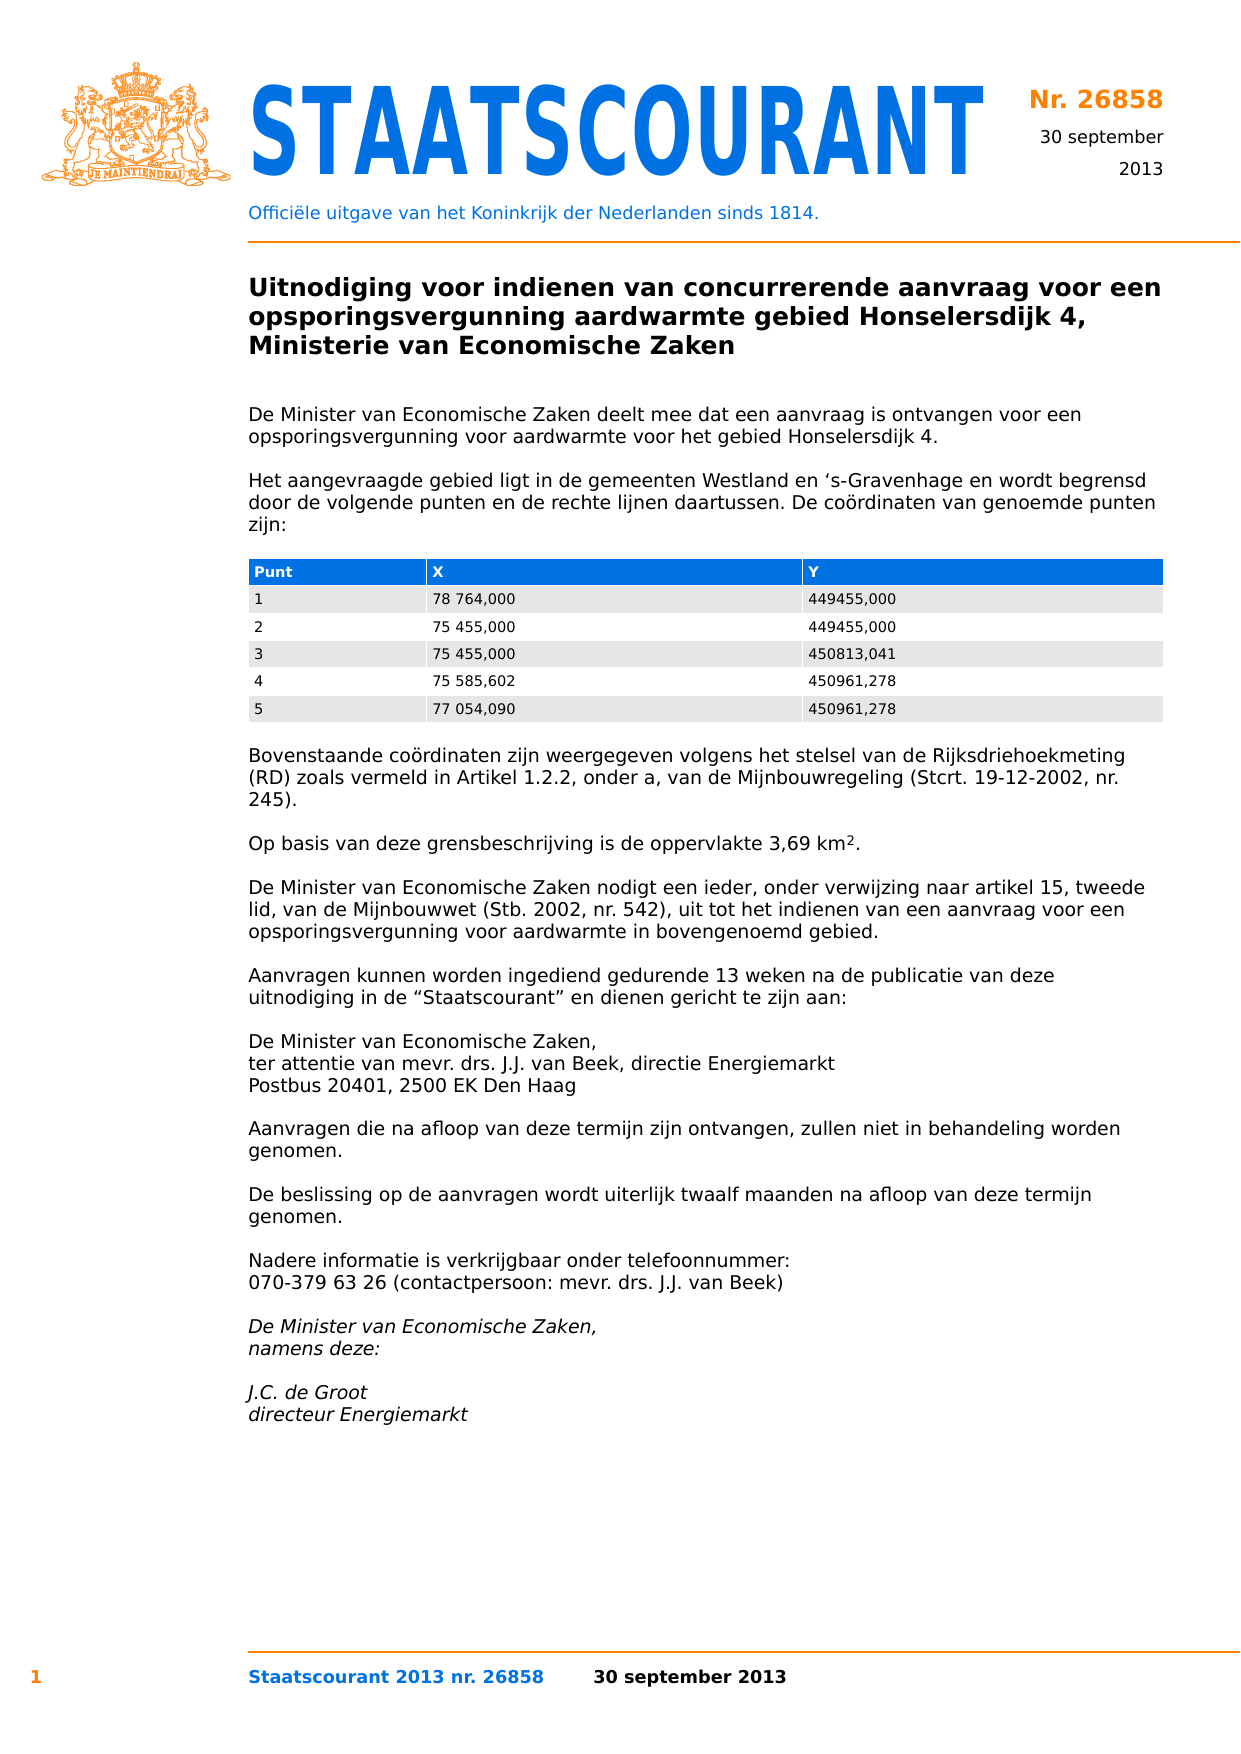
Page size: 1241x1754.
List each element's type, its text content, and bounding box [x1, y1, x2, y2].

table_cell 450813,041 [803, 641, 1163, 667]
table_header Punt [249, 559, 426, 585]
table_cell 2013 [998, 153, 1240, 203]
table_cell 450961,278 [803, 696, 1163, 722]
table_header STAATSCOURANT [248, 62, 998, 203]
subtitle Uitnodiging voor indienen van concurrerende aanvraag voor een opsporingsvergunning aardwarmte gebied Honselersdijk 4, Ministerie van Economische Zaken [248, 273, 1163, 361]
text 070-379 63 26 (contactpersoon: mevr. drs. J.J. van Beek) [248, 1272, 1163, 1294]
text De Minister van Economische Zaken nodigt een ieder, onder verwijzing naar artikel 15, tweede lid, van de Mijnbouwwet (Stb. 2002, nr. 542), uit tot het indienen van een aanvraag voor een opsporingsvergunning voor aardwarmte in bovengenoemd gebied. [248, 877, 1163, 943]
table_cell 75 455,000 [427, 641, 802, 667]
table_header Nr. 26858 [998, 62, 1240, 121]
table_cell 2 [249, 614, 426, 640]
table_cell 77 054,090 [427, 696, 802, 722]
picture [41, 62, 231, 186]
table_cell 78 764,000 [427, 586, 802, 613]
table_cell 450961,278 [803, 669, 1163, 695]
table_cell 1 [249, 586, 426, 613]
text Bovenstaande coördinaten zijn weergegeven volgens het stelsel van de Rijksdriehoekmeting (RD) zoals vermeld in Artikel 1.2.2, onder a, van de Mijnbouwregeling (Stcrt. 19-12-2002, nr. 245). [248, 745, 1163, 811]
text De beslissing op de aanvragen wordt uiterlijk twaalf maanden na afloop van deze termijn genomen. [248, 1184, 1163, 1228]
text Aanvragen kunnen worden ingediend gedurende 13 weken na de publicatie van deze uitnodiging in de “Staatscourant” en dienen gericht te zijn aan: [248, 965, 1163, 1009]
table_header Y [803, 559, 1163, 585]
table_header X [427, 559, 802, 585]
text De Minister van Economische Zaken, [248, 1031, 1163, 1052]
table_cell 5 [249, 696, 426, 722]
text Het aangevraagde gebied ligt in de gemeenten Westland en ‘s-Gravenhage en wordt begrensd door de volgende punten en de rechte lijnen daartussen. De coördinaten van genoemde punten zijn: [248, 470, 1163, 536]
table_cell 3 [249, 641, 426, 667]
table_cell 30 september [998, 121, 1240, 153]
table_cell 4 [249, 669, 426, 695]
table_header [25, 62, 248, 241]
text Aanvragen die na afloop van deze termijn zijn ontvangen, zullen niet in behandeling worden genomen. [248, 1118, 1163, 1162]
text Nadere informatie is verkrijgbaar onder telefoonnummer: [248, 1250, 1163, 1272]
table_cell 75 585,602 [427, 669, 802, 695]
table_cell 449455,000 [803, 614, 1163, 640]
table_cell 75 455,000 [427, 614, 802, 640]
text De Minister van Economische Zaken deelt mee dat een aanvraag is ontvangen voor een opsporingsvergunning voor aardwarmte voor het gebied Honselersdijk 4. [248, 404, 1163, 448]
table_cell 449455,000 [803, 586, 1163, 613]
table_cell Officiële uitgave van het Koninkrijk der Nederlanden sinds 1814. [248, 203, 1240, 241]
text ter attentie van mevr. drs. J.J. van Beek, directie Energiemarkt [248, 1052, 1163, 1074]
text De Minister van Economische Zaken, namens deze: J.C. de Groot directeur Energiemarkt [248, 1316, 1163, 1426]
text Postbus 20401, 2500 EK Den Haag [248, 1074, 1163, 1096]
text Op basis van deze grensbeschrijving is de oppervlakte 3,69 km2. [248, 833, 1163, 855]
